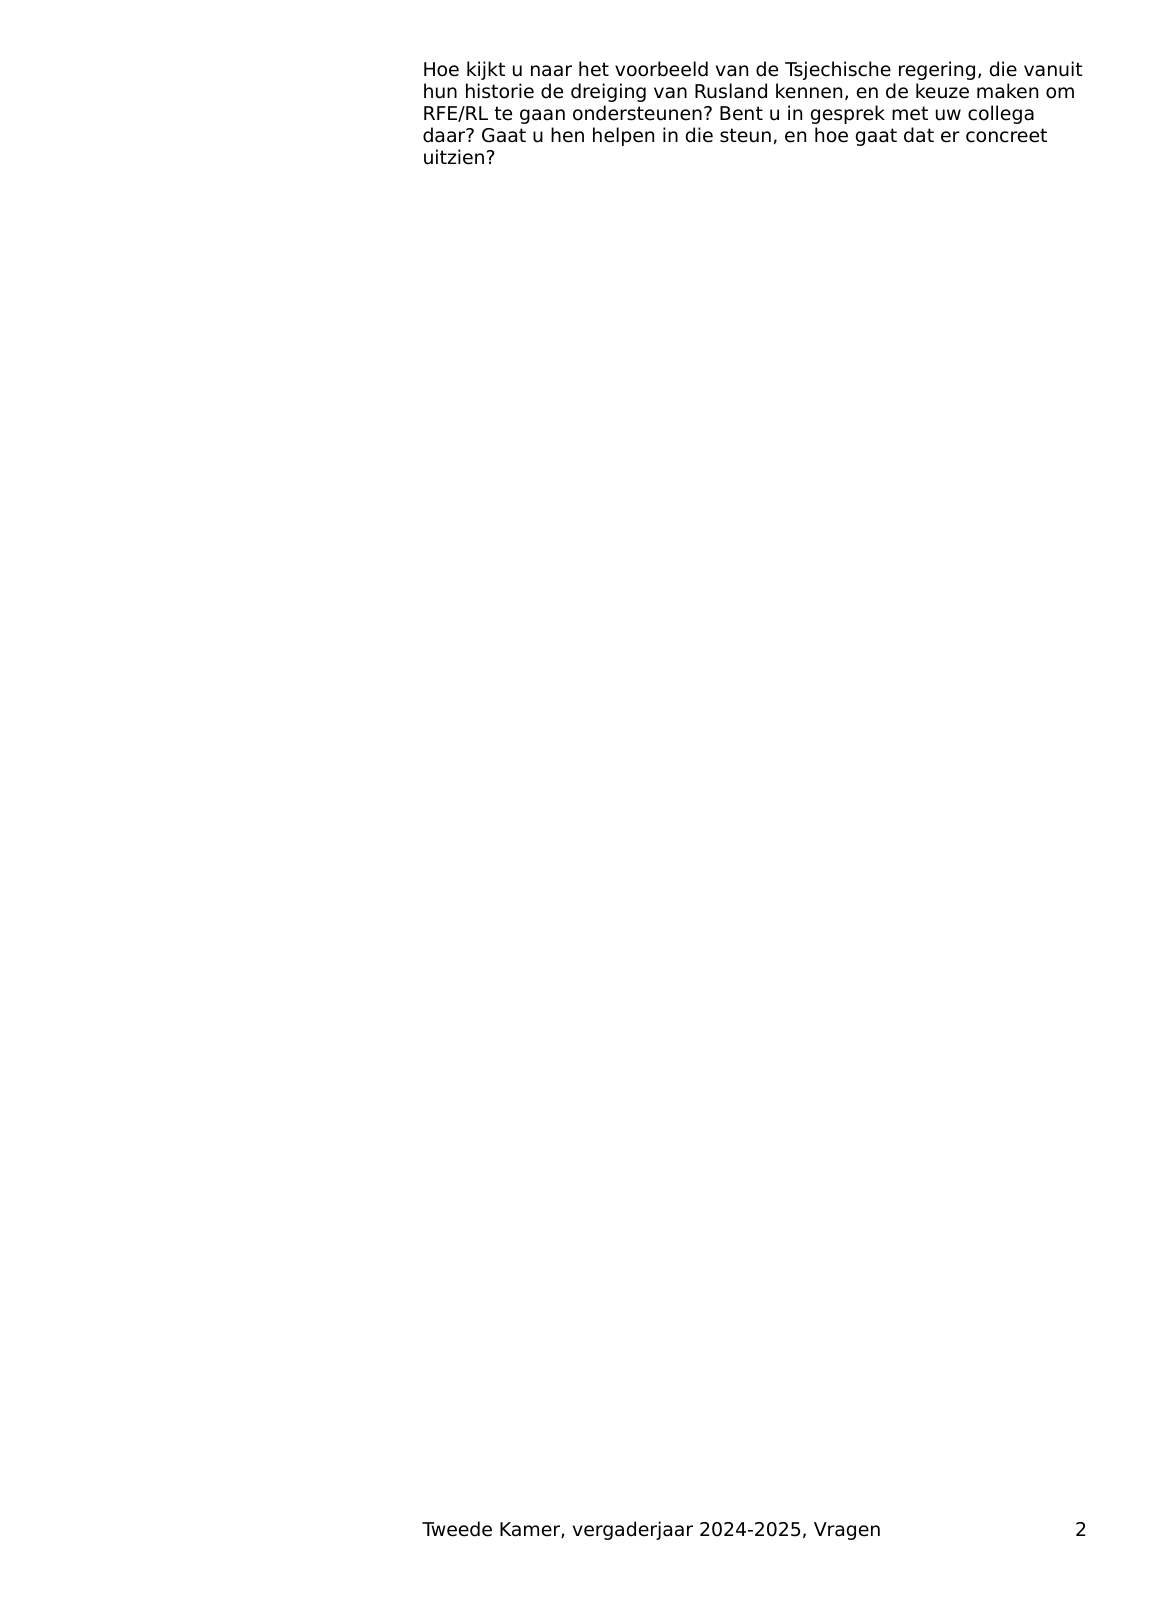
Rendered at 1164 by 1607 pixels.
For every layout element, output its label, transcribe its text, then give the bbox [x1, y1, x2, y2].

text Hoe kijkt u naar het voorbeeld van de Tsjechische regering, die vanuit hun historie de dreiging van Rusland kennen, en de keuze maken om RFE/RL te gaan ondersteunen? Bent u in gesprek met uw collega daar? Gaat u hen helpen in die steun, en hoe gaat dat er concreet uitzien? [422, 59, 1087, 169]
